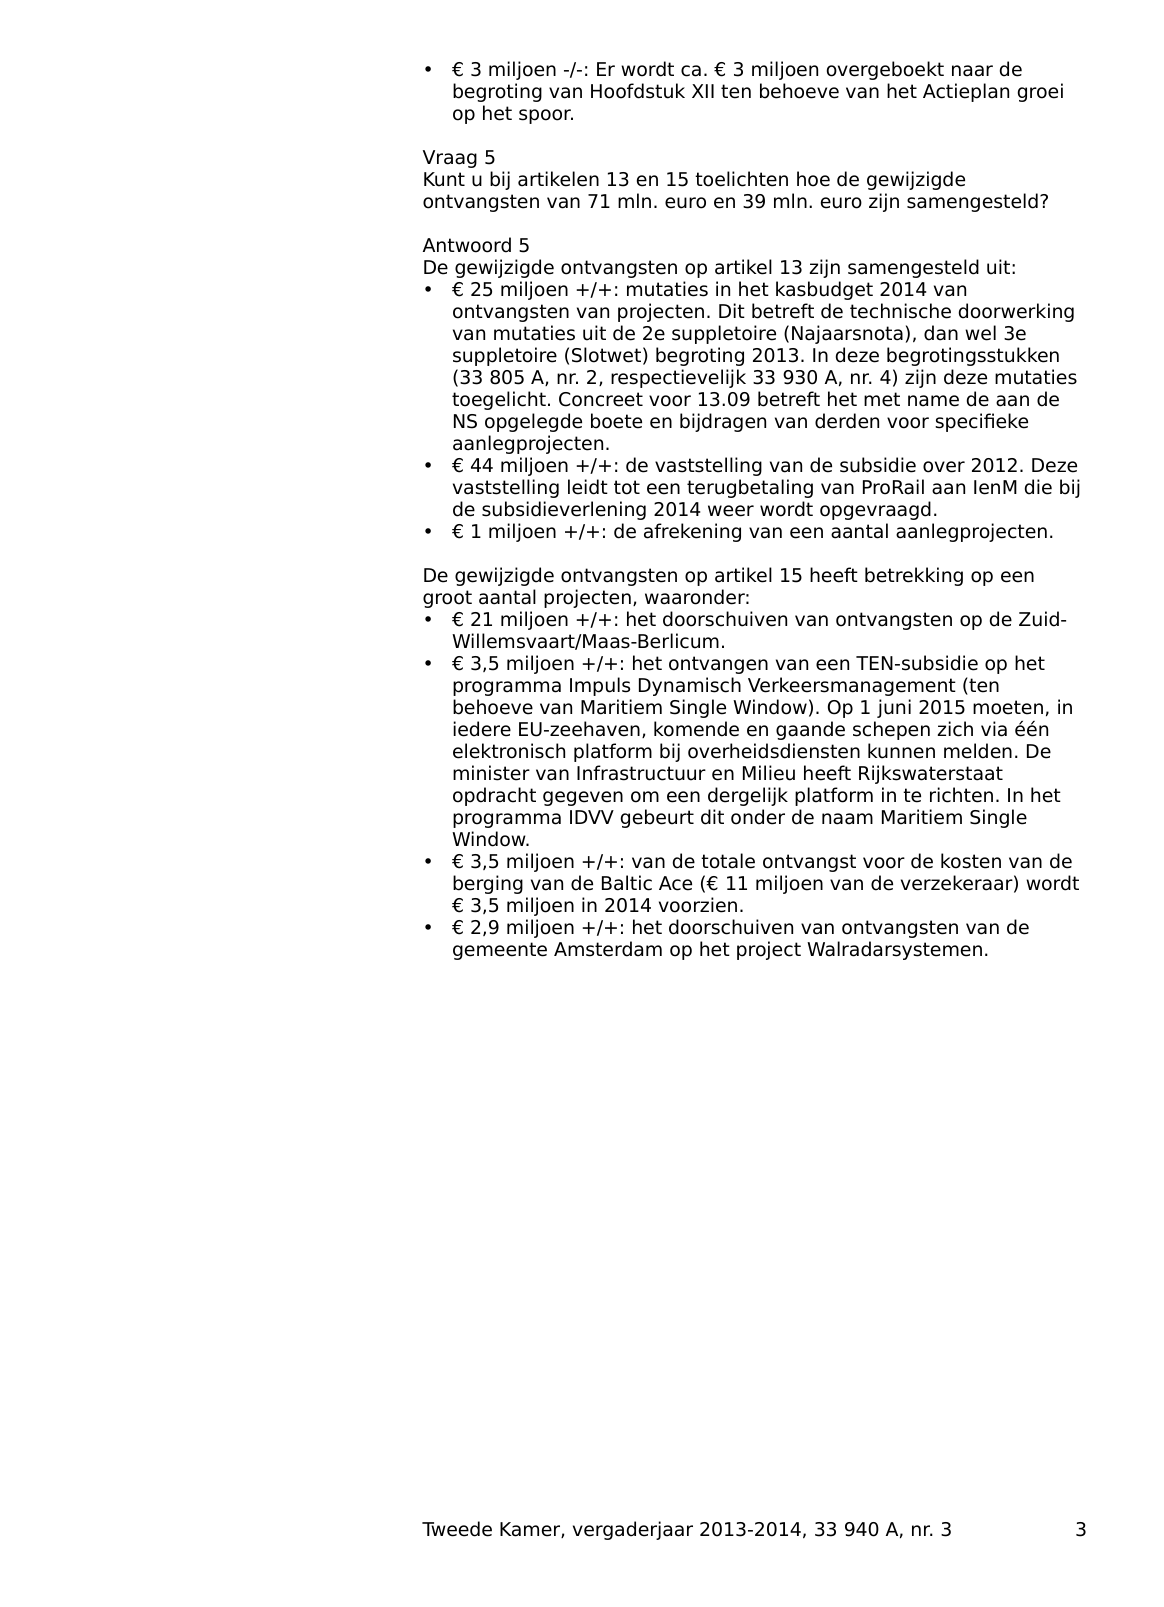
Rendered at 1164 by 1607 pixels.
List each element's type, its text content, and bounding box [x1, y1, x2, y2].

text De gewijzigde ontvangsten op artikel 15 heeft betrekking op een groot aantal projecten, waaronder: [422, 565, 1087, 609]
text Antwoord 5 [422, 235, 1087, 257]
text • € 3,5 miljoen +/+: het ontvangen van een TEN-subsidie op het programma Impuls Dynamisch Verkeersmanagement (ten behoeve van Maritiem Single Window). Op 1 juni 2015 moeten, in iedere EU-zeehaven, komende en gaande schepen zich via één elektronisch platform bij overheidsdiensten kunnen melden. De minister van Infrastructuur en Milieu heeft Rijkswaterstaat opdracht gegeven om een dergelijk platform in te richten. In het programma IDVV gebeurt dit onder de naam Maritiem Single Window. [422, 653, 1087, 851]
text • € 2,9 miljoen +/+: het doorschuiven van ontvangsten van de gemeente Amsterdam op het project Walradarsystemen. [422, 917, 1087, 961]
text • € 44 miljoen +/+: de vaststelling van de subsidie over 2012. Deze vaststelling leidt tot een terugbetaling van ProRail aan IenM die bij de subsidieverlening 2014 weer wordt opgevraagd. [422, 455, 1087, 521]
text • € 3,5 miljoen +/+: van de totale ontvangst voor de kosten van de berging van de Baltic Ace (€ 11 miljoen van de verzekeraar) wordt € 3,5 miljoen in 2014 voorzien. [422, 851, 1087, 917]
text • € 3 miljoen -/-: Er wordt ca. € 3 miljoen overgeboekt naar de begroting van Hoofdstuk XII ten behoeve van het Actieplan groei op het spoor. [422, 59, 1087, 125]
text • € 25 miljoen +/+: mutaties in het kasbudget 2014 van ontvangsten van projecten. Dit betreft de technische doorwerking van mutaties uit de 2e suppletoire (Najaarsnota), dan wel 3e suppletoire (Slotwet) begroting 2013. In deze begrotingsstukken (33 805 A, nr. 2, respectievelijk 33 930 A, nr. 4) zijn deze mutaties toegelicht. Concreet voor 13.09 betreft het met name de aan de NS opgelegde boete en bijdragen van derden voor specifieke aanlegprojecten. [422, 279, 1087, 455]
text Kunt u bij artikelen 13 en 15 toelichten hoe de gewijzigde ontvangsten van 71 mln. euro en 39 mln. euro zijn samengesteld? [422, 169, 1087, 213]
text Vraag 5 [422, 147, 1087, 169]
text • € 1 miljoen +/+: de afrekening van een aantal aanlegprojecten. [422, 521, 1087, 543]
text De gewijzigde ontvangsten op artikel 13 zijn samengesteld uit: [422, 257, 1087, 279]
text • € 21 miljoen +/+: het doorschuiven van ontvangsten op de Zuid-Willemsvaart/Maas-Berlicum. [422, 609, 1087, 653]
